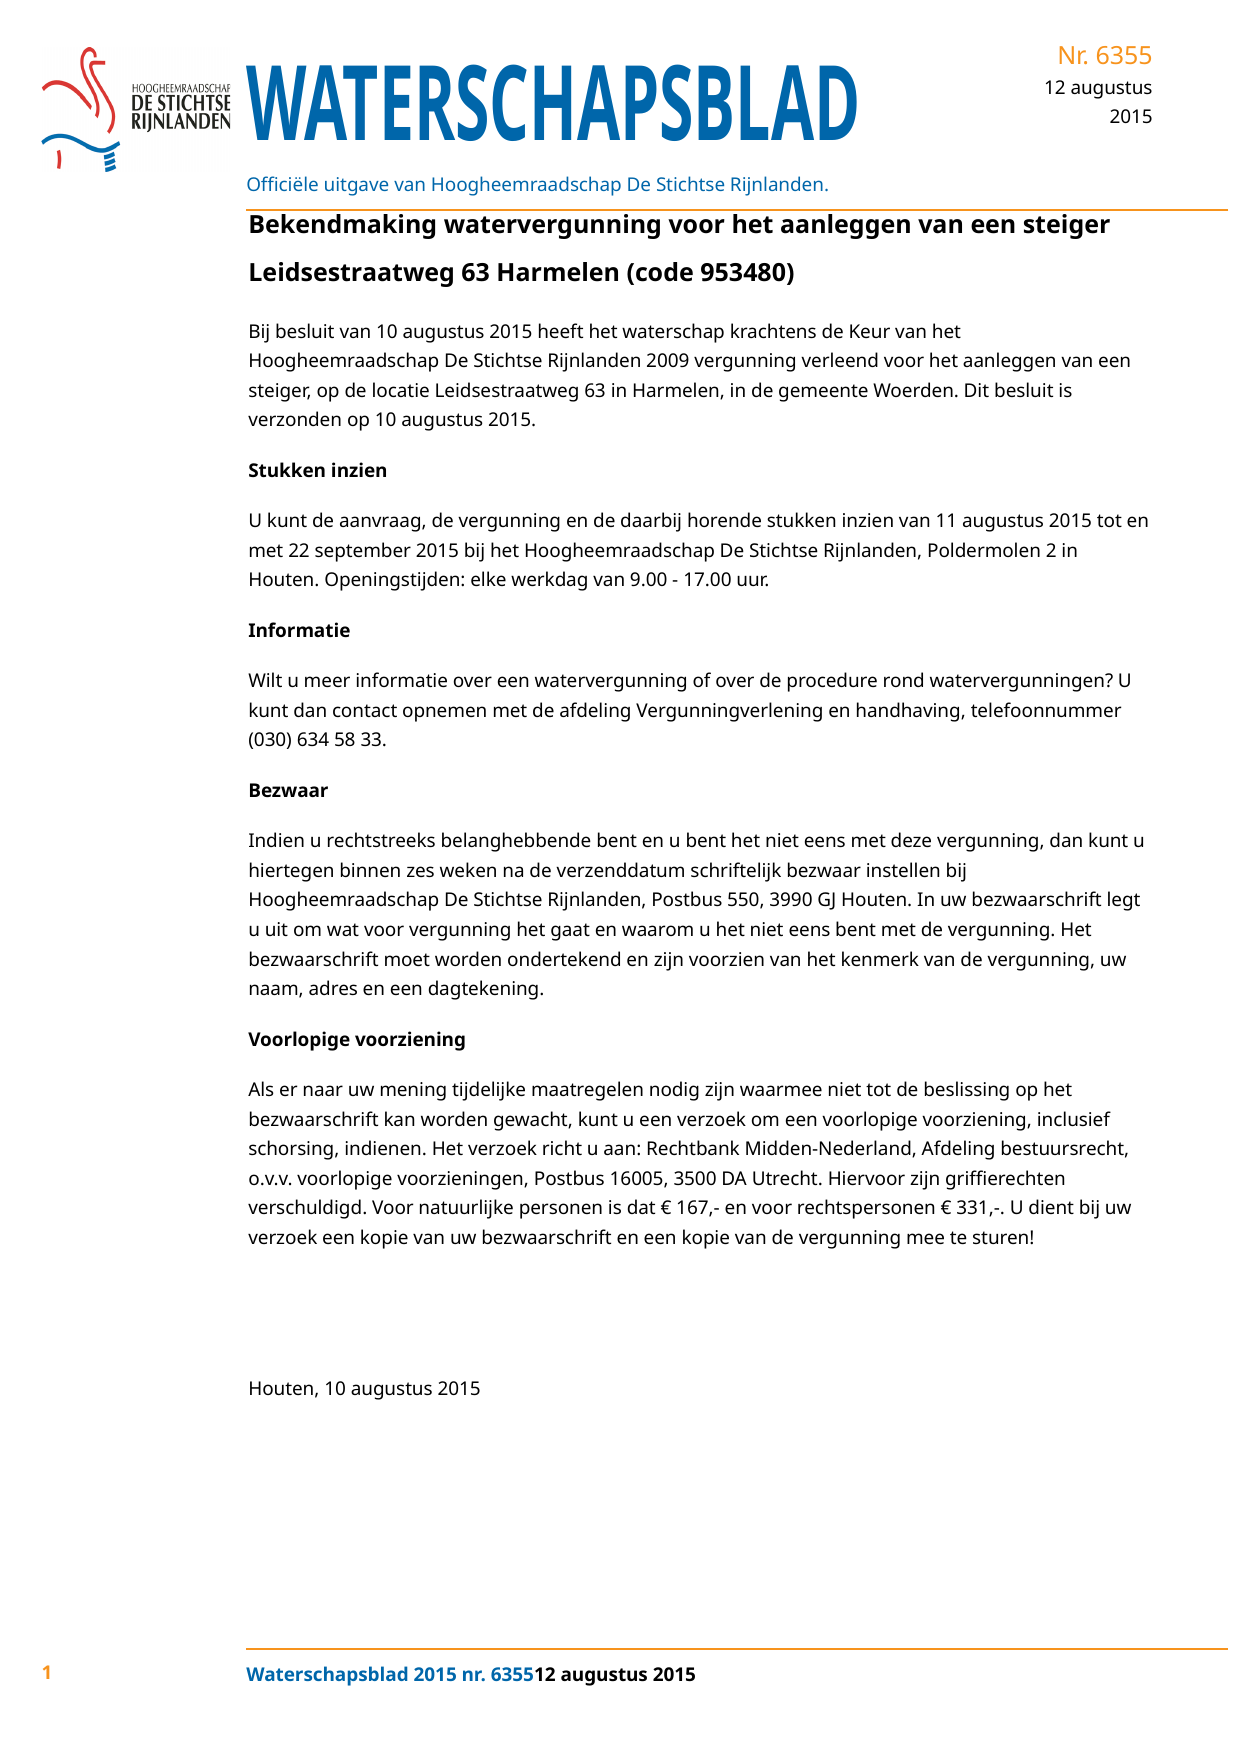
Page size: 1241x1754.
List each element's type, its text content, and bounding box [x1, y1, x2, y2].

text Bekendmaking watervergunning voor het aanleggen van een steiger Leidsestraatweg 63 Harmelen (code 953480) [248, 211, 1152, 288]
text U kunt de aanvraag, de vergunning en de daarbij horende stukken inzien van 11 augustus 2015 tot en met 22 september 2015 bij het Hoogheemraadschap De Stichtse Rijnlanden, Poldermolen 2 in Houten. Openingstijden: elke werkdag van 9.00 - 17.00 uur. [248, 507, 1152, 592]
text Informatie [248, 617, 1152, 643]
text Bij besluit van 10 augustus 2015 heeft het waterschap krachtens de Keur van het Hoogheemraadschap De Stichtse Rijnlanden 2009 vergunning verleend voor het aanleggen van een steiger, op de locatie Leidsestraatweg 63 in Harmelen, in de gemeente Woerden. Dit besluit is verzonden op 10 augustus 2015. [248, 318, 1152, 432]
text Wilt u meer informatie over een watervergunning of over de procedure rond watervergunningen? U kunt dan contact opnemen met de afdeling Vergunningverlening en handhaving, telefoonnummer (030) 634 58 33. [248, 667, 1152, 752]
text Houten, 10 augustus 2015 [248, 1375, 1152, 1401]
text Indien u rechtstreeks belanghebbende bent en u bent het niet eens met deze vergunning, dan kunt u hiertegen binnen zes weken na de verzenddatum schriftelijk bezwaar instellen bij Hoogheemraadschap De Stichtse Rijnlanden, Postbus 550, 3990 GJ Houten. In uw bezwaarschrift legt u uit om wat voor vergunning het gaat en waarom u het niet eens bent met de vergunning. Het bezwaarschrift moet worden ondertekend en zijn voorzien van het kenmerk van de vergunning, uw naam, adres en een dagtekening. [248, 827, 1152, 1001]
text Voorlopige voorziening [248, 1026, 1152, 1052]
text Stukken inzien [248, 457, 1152, 483]
picture [41, 47, 231, 172]
text Bezwaar [248, 777, 1152, 803]
text Als er naar uw mening tijdelijke maatregelen nodig zijn waarmee niet tot de beslissing op het bezwaarschrift kan worden gewacht, kunt u een verzoek om een voorlopige voorziening, inclusief schorsing, indienen. Het verzoek richt u aan: Rechtbank Midden-Nederland, Afdeling bestuursrecht, o.v.v. voorlopige voorzieningen, Postbus 16005, 3500 DA Utrecht. Hiervoor zijn griffierechten verschuldigd. Voor natuurlijke personen is dat € 167,- en voor rechtspersonen € 331,-. U dient bij uw verzoek een kopie van uw bezwaarschrift en een kopie van de vergunning mee te sturen! [248, 1076, 1152, 1250]
